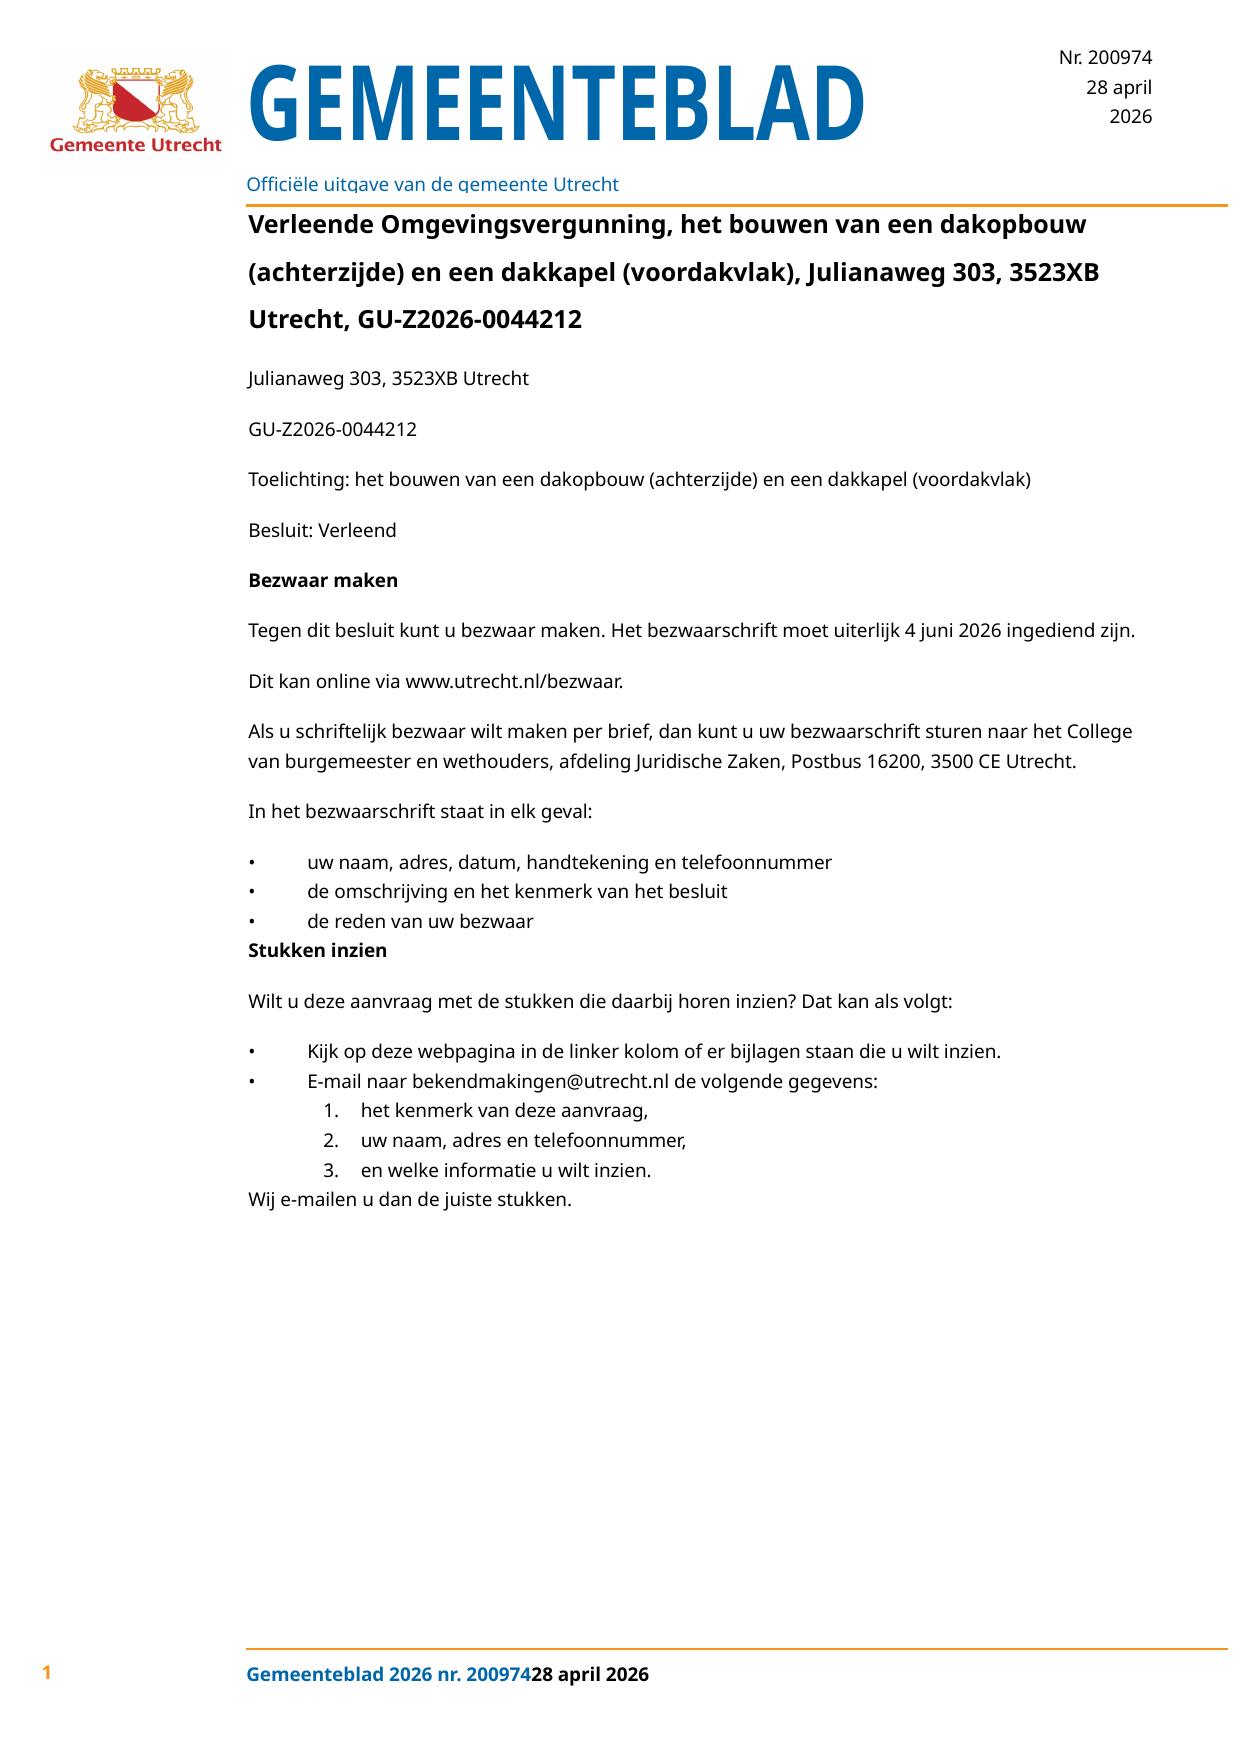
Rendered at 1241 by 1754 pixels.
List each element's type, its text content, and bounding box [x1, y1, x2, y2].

text Verleende Omgevingsvergunning, het bouwen van een dakopbouw (achterzijde) en een dakkapel (voordakvlak), Julianaweg 303, 3523XB Utrecht, GU-Z2026-0044212 [248, 207, 1152, 336]
text Dit kan online via www.utrecht.nl/bezwaar. [248, 668, 1152, 694]
list uw naam, adres, datum, handtekening en telefoonnummer [248, 849, 1152, 874]
text Toelichting: het bouwen van een dakopbouw (achterzijde) en een dakkapel (voordakvlak) [248, 466, 1152, 492]
list uw naam, adres en telefoonnummer, [323, 1127, 1152, 1153]
text Als u schriftelijk bezwaar wilt maken per brief, dan kunt u uw bezwaarschrift sturen naar het College van burgemeester en wethouders, afdeling Juridische Zaken, Postbus 16200, 3500 CE Utrecht. [248, 718, 1152, 774]
text Tegen dit besluit kunt u bezwaar maken. Het bezwaarschrift moet uiterlijk 4 juni 2026 ingediend zijn. [248, 618, 1152, 643]
text Besluit: Verleend [248, 517, 1152, 542]
text Julianaweg 303, 3523XB Utrecht [248, 366, 1152, 391]
picture [41, 47, 231, 172]
text GU-Z2026-0044212 [248, 416, 1152, 442]
list Kijk op deze webpagina in de linker kolom of er bijlagen staan die u wilt inzien. [248, 1038, 1152, 1064]
text Stukken inzien [248, 938, 1152, 963]
list de reden van uw bezwaar [248, 908, 1152, 934]
list de omschrijving en het kenmerk van het besluit [248, 878, 1152, 904]
text Bezwaar maken [248, 567, 1152, 593]
list E-mail naar bekendmakingen@utrecht.nl de volgende gegevens: [248, 1068, 1152, 1094]
list het kenmerk van deze aanvraag, [323, 1098, 1152, 1123]
list en welke informatie u wilt inzien. [323, 1157, 1152, 1182]
text Wilt u deze aanvraag met de stukken die daarbij horen inzien? Dat kan als volgt: [248, 988, 1152, 1014]
text In het bezwaarschrift staat in elk geval: [248, 798, 1152, 824]
text Wij e-mailen u dan de juiste stukken. [248, 1186, 1152, 1212]
